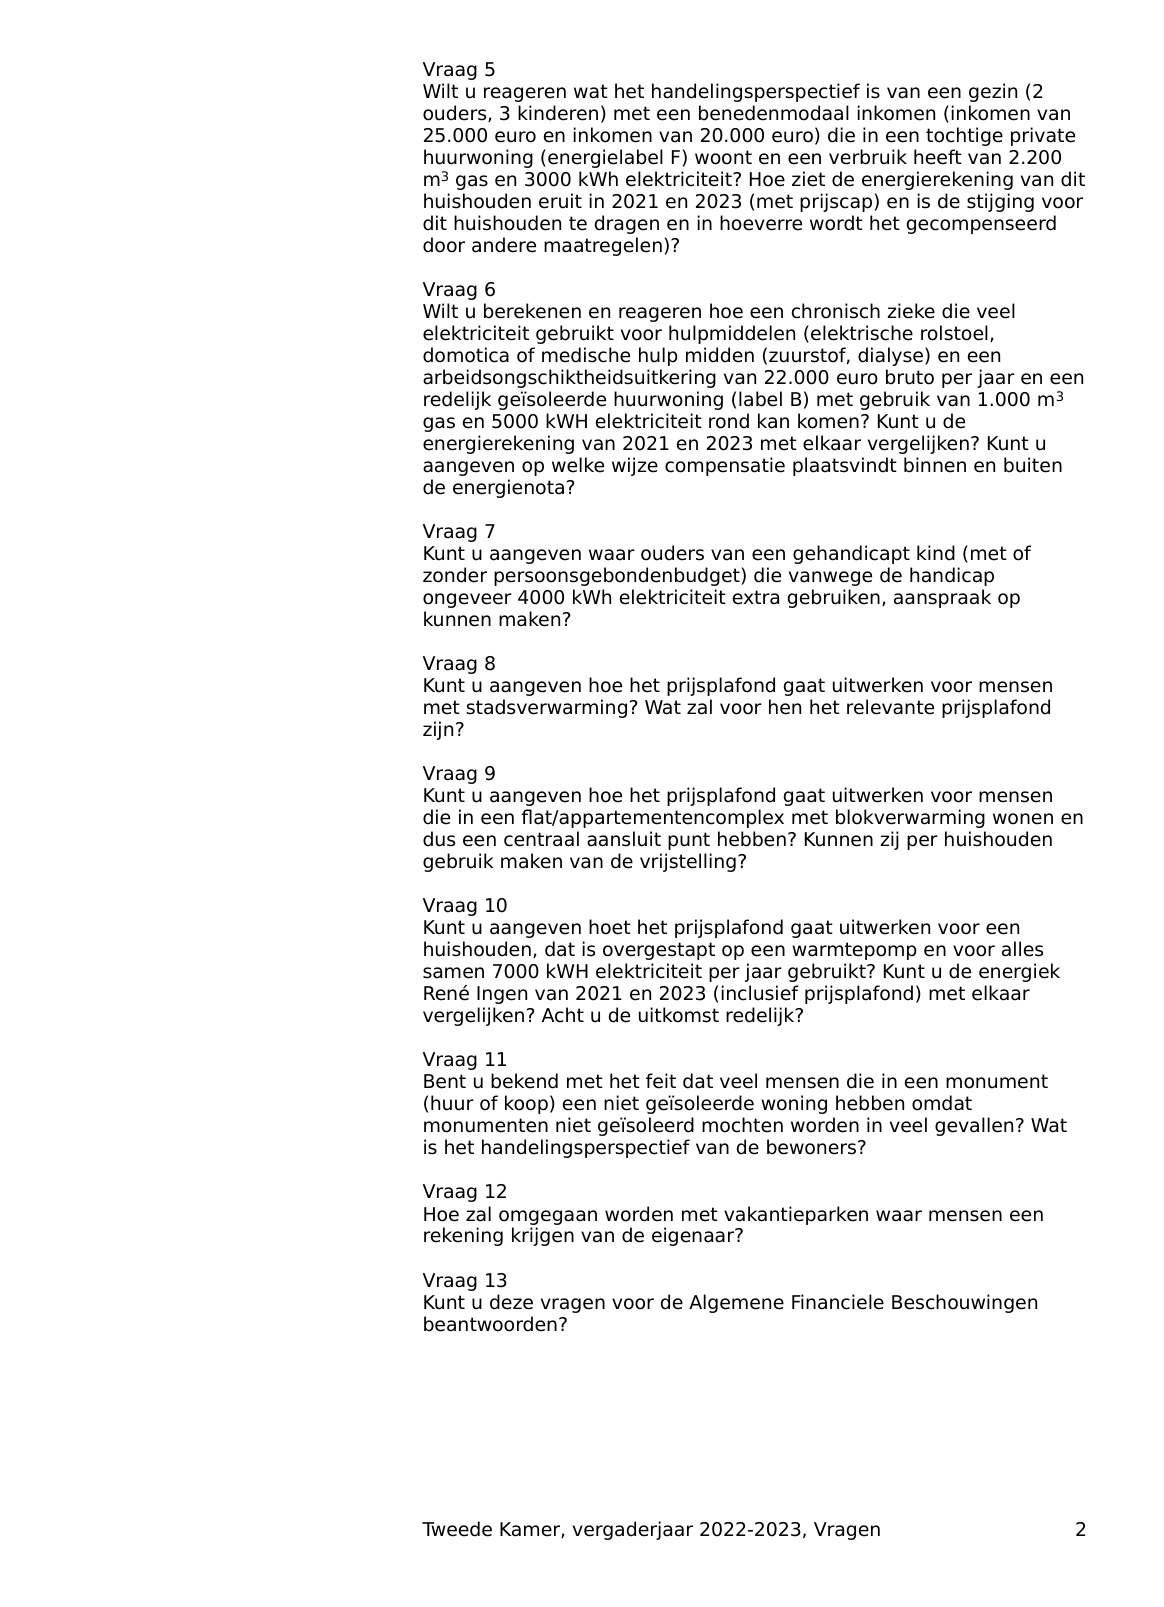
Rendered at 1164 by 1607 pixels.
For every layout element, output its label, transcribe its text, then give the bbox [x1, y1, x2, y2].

text Vraag 8 [422, 653, 1087, 675]
text Kunt u aangeven hoe het prijsplafond gaat uitwerken voor mensen die in een flat/appartementencomplex met blokverwarming wonen en dus een centraal aansluit punt hebben? Kunnen zij per huishouden gebruik maken van de vrijstelling? [422, 785, 1087, 873]
text Vraag 9 [422, 763, 1087, 785]
text Vraag 13 [422, 1269, 1087, 1292]
text Vraag 5 [422, 59, 1087, 81]
text Wilt u reageren wat het handelingsperspectief is van een gezin (2 ouders, 3 kinderen) met een benedenmodaal inkomen (inkomen van 25.000 euro en inkomen van 20.000 euro) die in een tochtige private huurwoning (energielabel F) woont en een verbruik heeft van 2.200 m3 gas en 3000 kWh elektriciteit? Hoe ziet de energierekening van dit huishouden eruit in 2021 en 2023 (met prijscap) en is de stijging voor dit huishouden te dragen en in hoeverre wordt het gecompenseerd door andere maatregelen)? [422, 81, 1087, 257]
text Vraag 6 [422, 279, 1087, 301]
text Kunt u aangeven hoe het prijsplafond gaat uitwerken voor mensen met stadsverwarming? Wat zal voor hen het relevante prijsplafond zijn? [422, 675, 1087, 741]
text Kunt u deze vragen voor de Algemene Financiele Beschouwingen beantwoorden? [422, 1292, 1087, 1336]
text Wilt u berekenen en reageren hoe een chronisch zieke die veel elektriciteit gebruikt voor hulpmiddelen (elektrische rolstoel, domotica of medische hulp midden (zuurstof, dialyse) en een arbeidsongschiktheidsuitkering van 22.000 euro bruto per jaar en een redelijk geïsoleerde huurwoning (label B) met gebruik van 1.000 m3 gas en 5000 kWH elektriciteit rond kan komen? Kunt u de energierekening van 2021 en 2023 met elkaar vergelijken? Kunt u aangeven op welke wijze compensatie plaatsvindt binnen en buiten de energienota? [422, 301, 1087, 499]
text Kunt u aangeven hoet het prijsplafond gaat uitwerken voor een huishouden, dat is overgestapt op een warmtepomp en voor alles samen 7000 kWH elektriciteit per jaar gebruikt? Kunt u de energiek René Ingen van 2021 en 2023 (inclusief prijsplafond) met elkaar vergelijken? Acht u de uitkomst redelijk? [422, 917, 1087, 1027]
text Vraag 12 [422, 1181, 1087, 1203]
text Vraag 10 [422, 895, 1087, 917]
text Hoe zal omgegaan worden met vakantieparken waar mensen een rekening krijgen van de eigenaar? [422, 1203, 1087, 1247]
text Kunt u aangeven waar ouders van een gehandicapt kind (met of zonder persoonsgebondenbudget) die vanwege de handicap ongeveer 4000 kWh elektriciteit extra gebruiken, aanspraak op kunnen maken? [422, 543, 1087, 631]
text Vraag 7 [422, 521, 1087, 543]
text Bent u bekend met het feit dat veel mensen die in een monument (huur of koop) een niet geïsoleerde woning hebben omdat monumenten niet geïsoleerd mochten worden in veel gevallen? Wat is het handelingsperspectief van de bewoners? [422, 1071, 1087, 1159]
text Vraag 11 [422, 1049, 1087, 1071]
